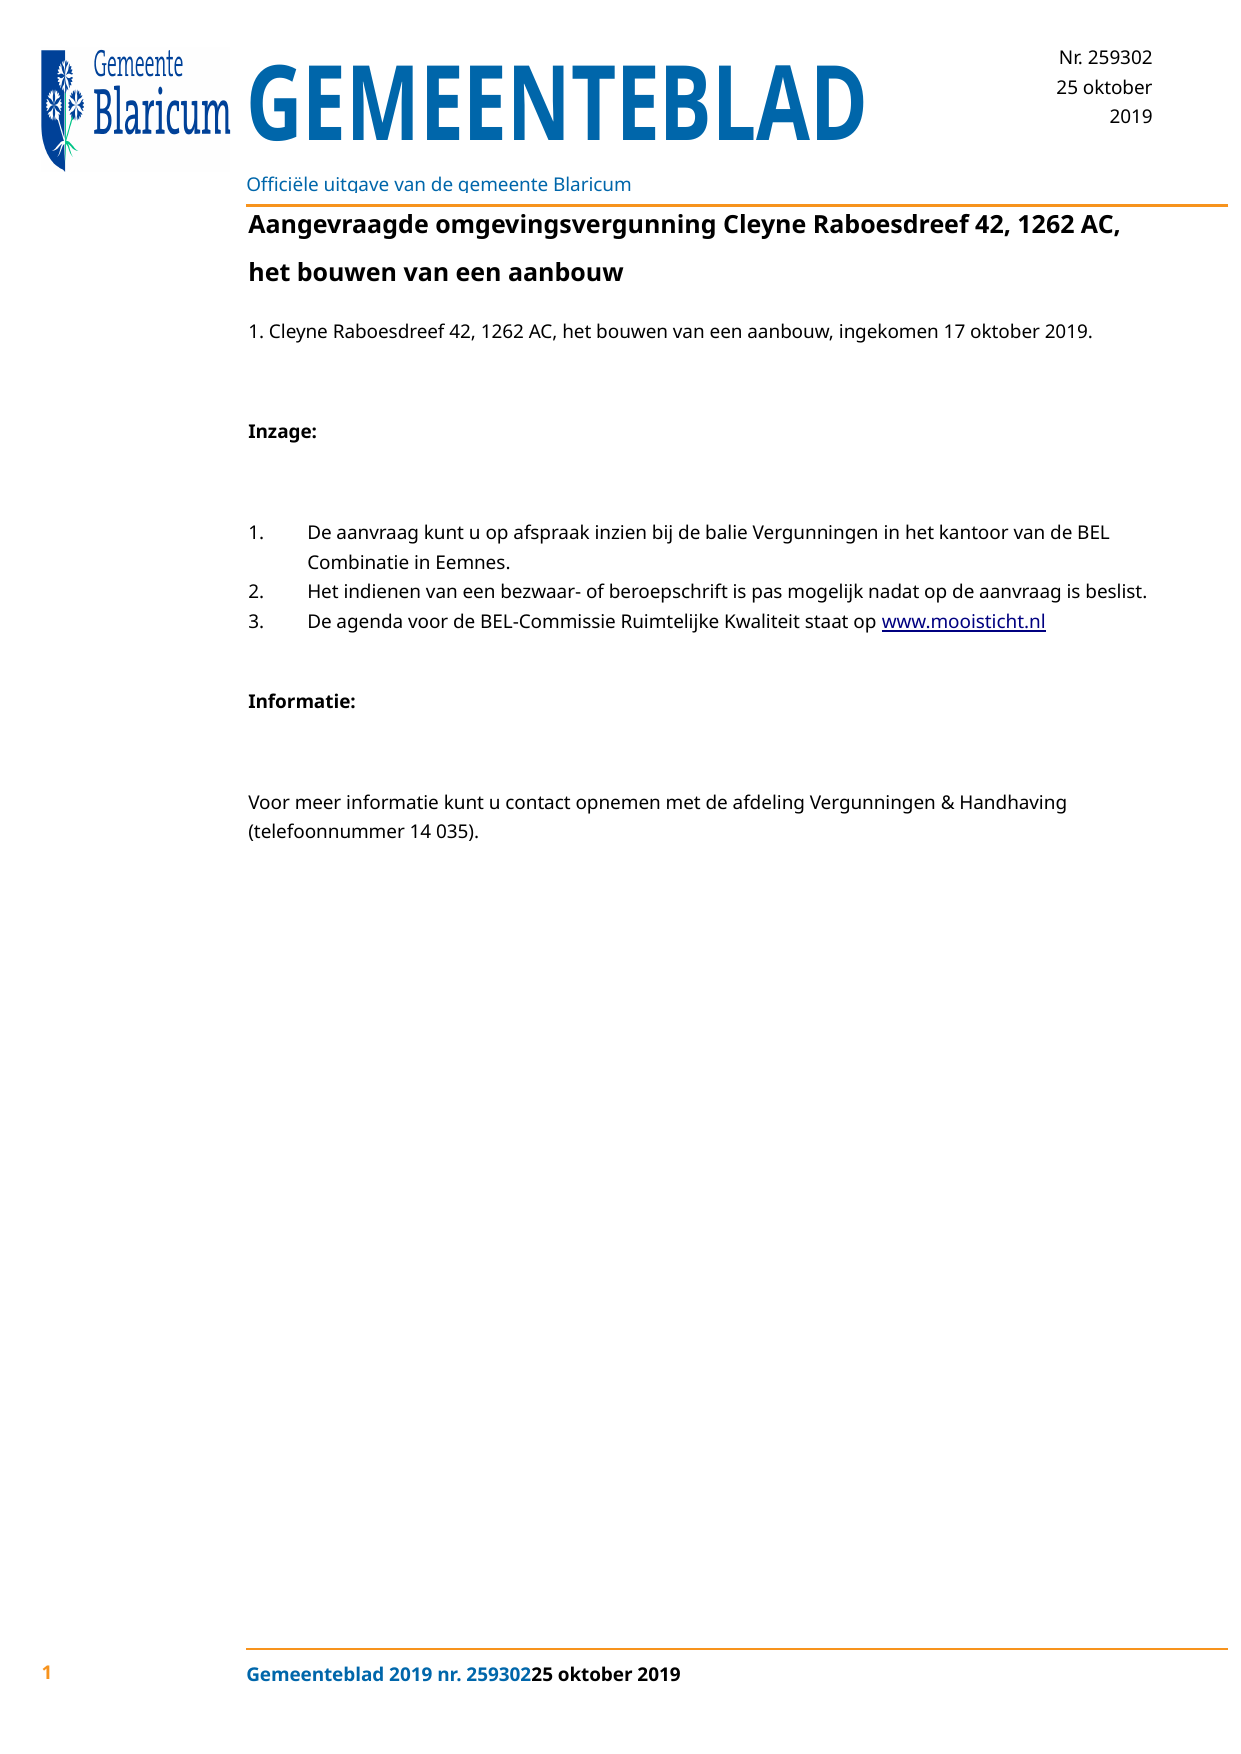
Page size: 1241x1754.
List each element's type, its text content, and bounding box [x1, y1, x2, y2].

text Inzage: [248, 419, 1152, 444]
text Informatie: [248, 688, 1152, 714]
text Aangevraagde omgevingsvergunning Cleyne Raboesdreef 42, 1262 AC, het bouwen van een aanbouw [248, 207, 1152, 288]
text 1. Cleyne Raboesdreef 42, 1262 AC, het bouwen van een aanbouw, ingekomen 17 oktober 2019. [248, 318, 1152, 344]
picture [41, 47, 231, 172]
list De agenda voor de BEL-Commissie Ruimtelijke Kwaliteit staat op www.mooisticht.nl [248, 608, 1152, 634]
list Het indienen van een bezwaar- of beroepschrift is pas mogelijk nadat op de aanvraag is beslist. [248, 579, 1152, 604]
text Voor meer informatie kunt u contact opnemen met de afdeling Vergunningen & Handhaving (telefoonnummer 14 035). [248, 789, 1152, 844]
list De aanvraag kunt u op afspraak inzien bij de balie Vergunningen in het kantoor van de BEL Combinatie in Eemnes. [248, 519, 1152, 575]
